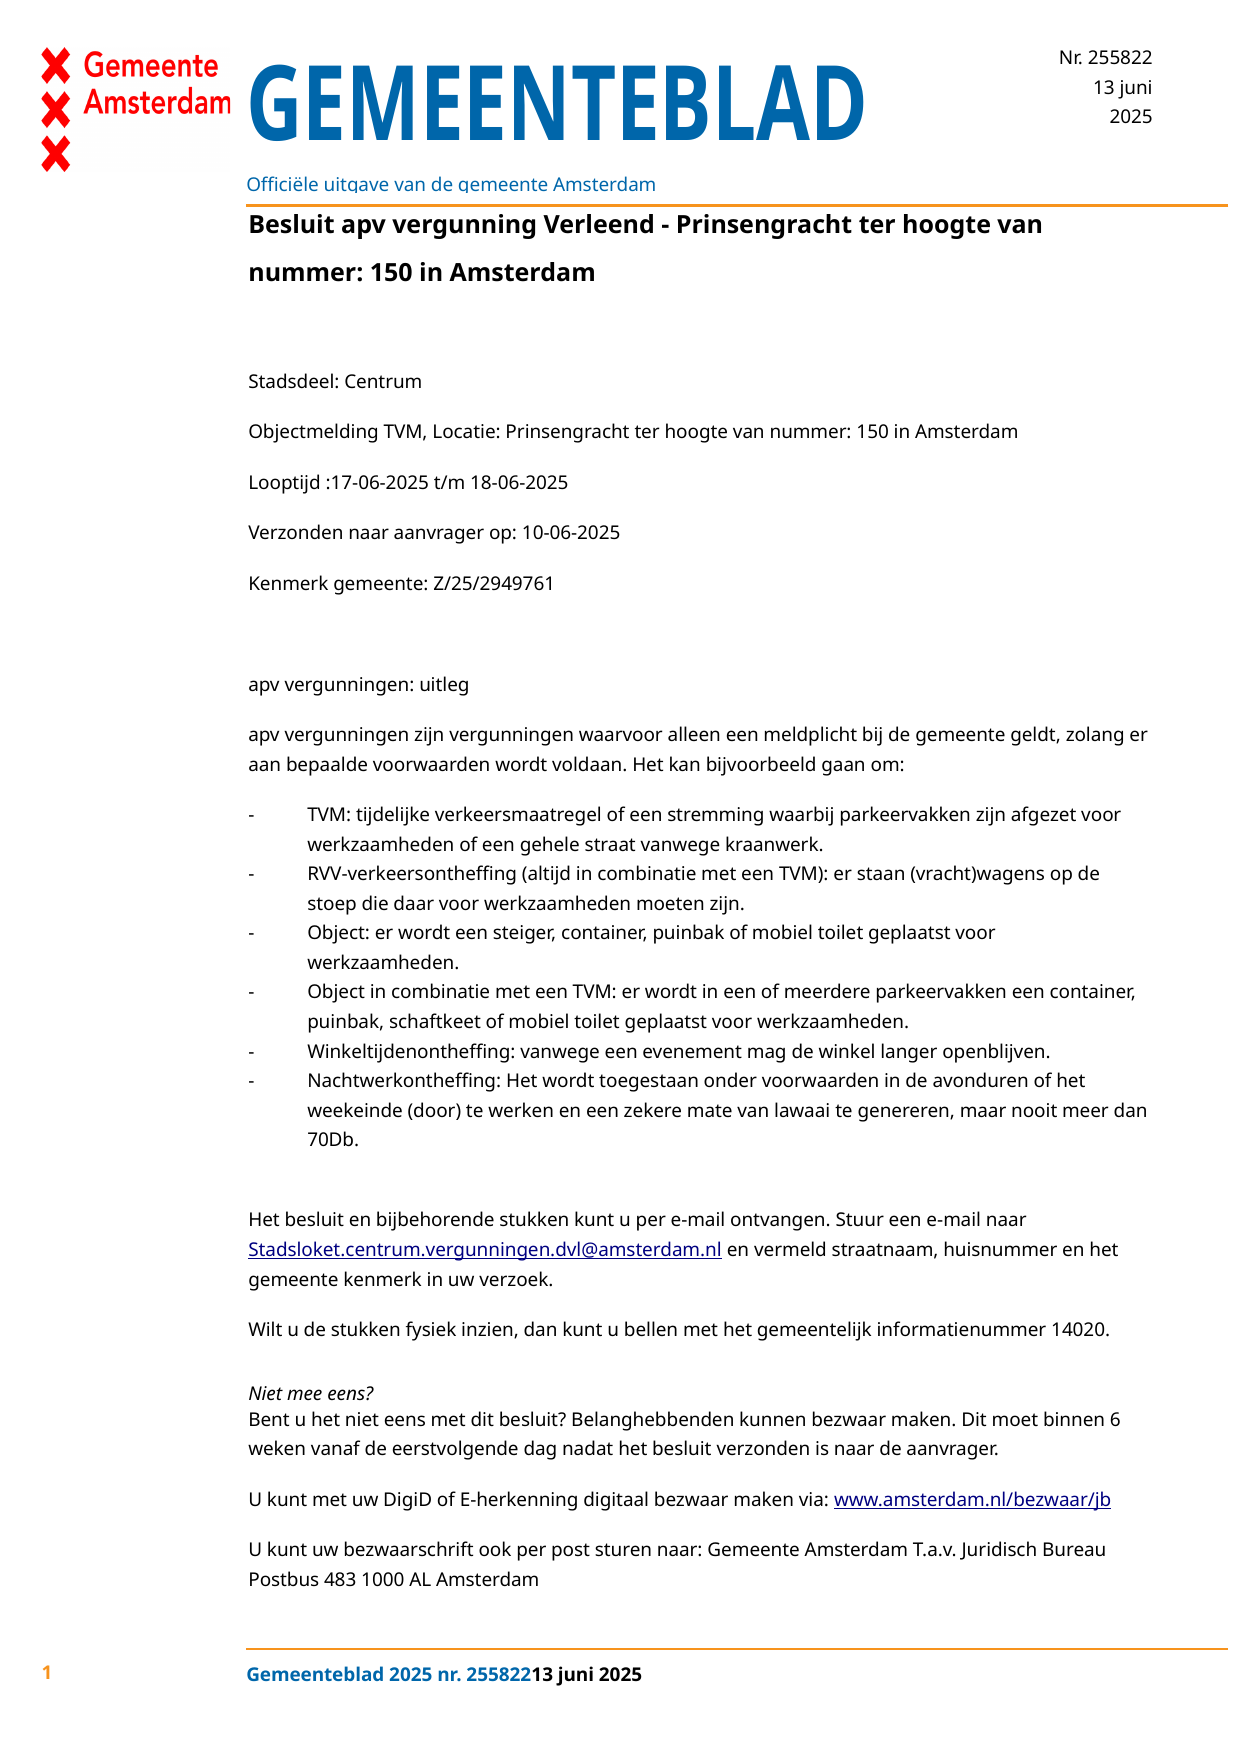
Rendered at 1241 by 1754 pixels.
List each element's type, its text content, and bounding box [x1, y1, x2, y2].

text Besluit apv vergunning Verleend - Prinsengracht ter hoogte van nummer: 150 in Amsterdam [248, 207, 1152, 288]
text U kunt met uw DigiD of E-herkenning digitaal bezwaar maken via: www.amsterdam.nl/bezwaar/jb [248, 1486, 1152, 1512]
text Het besluit en bijbehorende stukken kunt u per e-mail ontvangen. Stuur een e-mail naar Stadsloket.centrum.vergunningen.dvl@amsterdam.nl en vermeld straatnaam, huisnummer en het gemeente kenmerk in uw verzoek. [248, 1207, 1152, 1292]
text Verzonden naar aanvrager op: 10-06-2025 [248, 519, 1152, 545]
text Wilt u de stukken fysiek inzien, dan kunt u bellen met het gemeentelijk informatienummer 14020. [248, 1316, 1152, 1342]
list Object in combinatie met een TVM: er wordt in een of meerdere parkeervakken een container, puinbak, schaftkeet of mobiel toilet geplaatst voor werkzaamheden. [248, 979, 1152, 1034]
text apv vergunningen zijn vergunningen waarvoor alleen een meldplicht bij de gemeente geldt, zolang er aan bepaalde voorwaarden wordt voldaan. Het kan bijvoorbeeld gaan om: [248, 721, 1152, 777]
list Winkeltijdenontheffing: vanwege een evenement mag de winkel langer openblijven. [248, 1038, 1152, 1064]
text U kunt uw bezwaarschrift ook per post sturen naar: Gemeente Amsterdam T.a.v. Juridisch Bureau Postbus 483 1000 AL Amsterdam [248, 1536, 1152, 1592]
list RVV-verkeersontheffing (altijd in combinatie met een TVM): er staan (vracht)wagens op de stoep die daar voor werkzaamheden moeten zijn. [248, 860, 1152, 916]
list Nachtwerkontheffing: Het wordt toegestaan onder voorwaarden in de avonduren of het weekeinde (door) te werken en een zekere mate van lawaai te genereren, maar nooit meer dan 70Db. [248, 1067, 1152, 1152]
text Stadsdeel: Centrum [248, 368, 1152, 394]
text apv vergunningen: uitleg [248, 671, 1152, 697]
text Niet mee eens? [248, 1380, 1152, 1406]
list Object: er wordt een steiger, container, puinbak of mobiel toilet geplaatst voor werkzaamheden. [248, 919, 1152, 975]
picture [41, 47, 231, 172]
list TVM: tijdelijke verkeersmaatregel of een stremming waarbij parkeervakken zijn afgezet voor werkzaamheden of een gehele straat vanwege kraanwerk. [248, 801, 1152, 857]
text Objectmelding TVM, Locatie: Prinsengracht ter hoogte van nummer: 150 in Amsterdam [248, 419, 1152, 444]
text Bent u het niet eens met dit besluit? Belanghebbenden kunnen bezwaar maken. Dit moet binnen 6 weken vanaf de eerstvolgende dag nadat het besluit verzonden is naar de aanvrager. [248, 1406, 1152, 1461]
text Looptijd :17-06-2025 t/m 18-06-2025 [248, 469, 1152, 495]
text Kenmerk gemeente: Z/25/2949761 [248, 570, 1152, 596]
